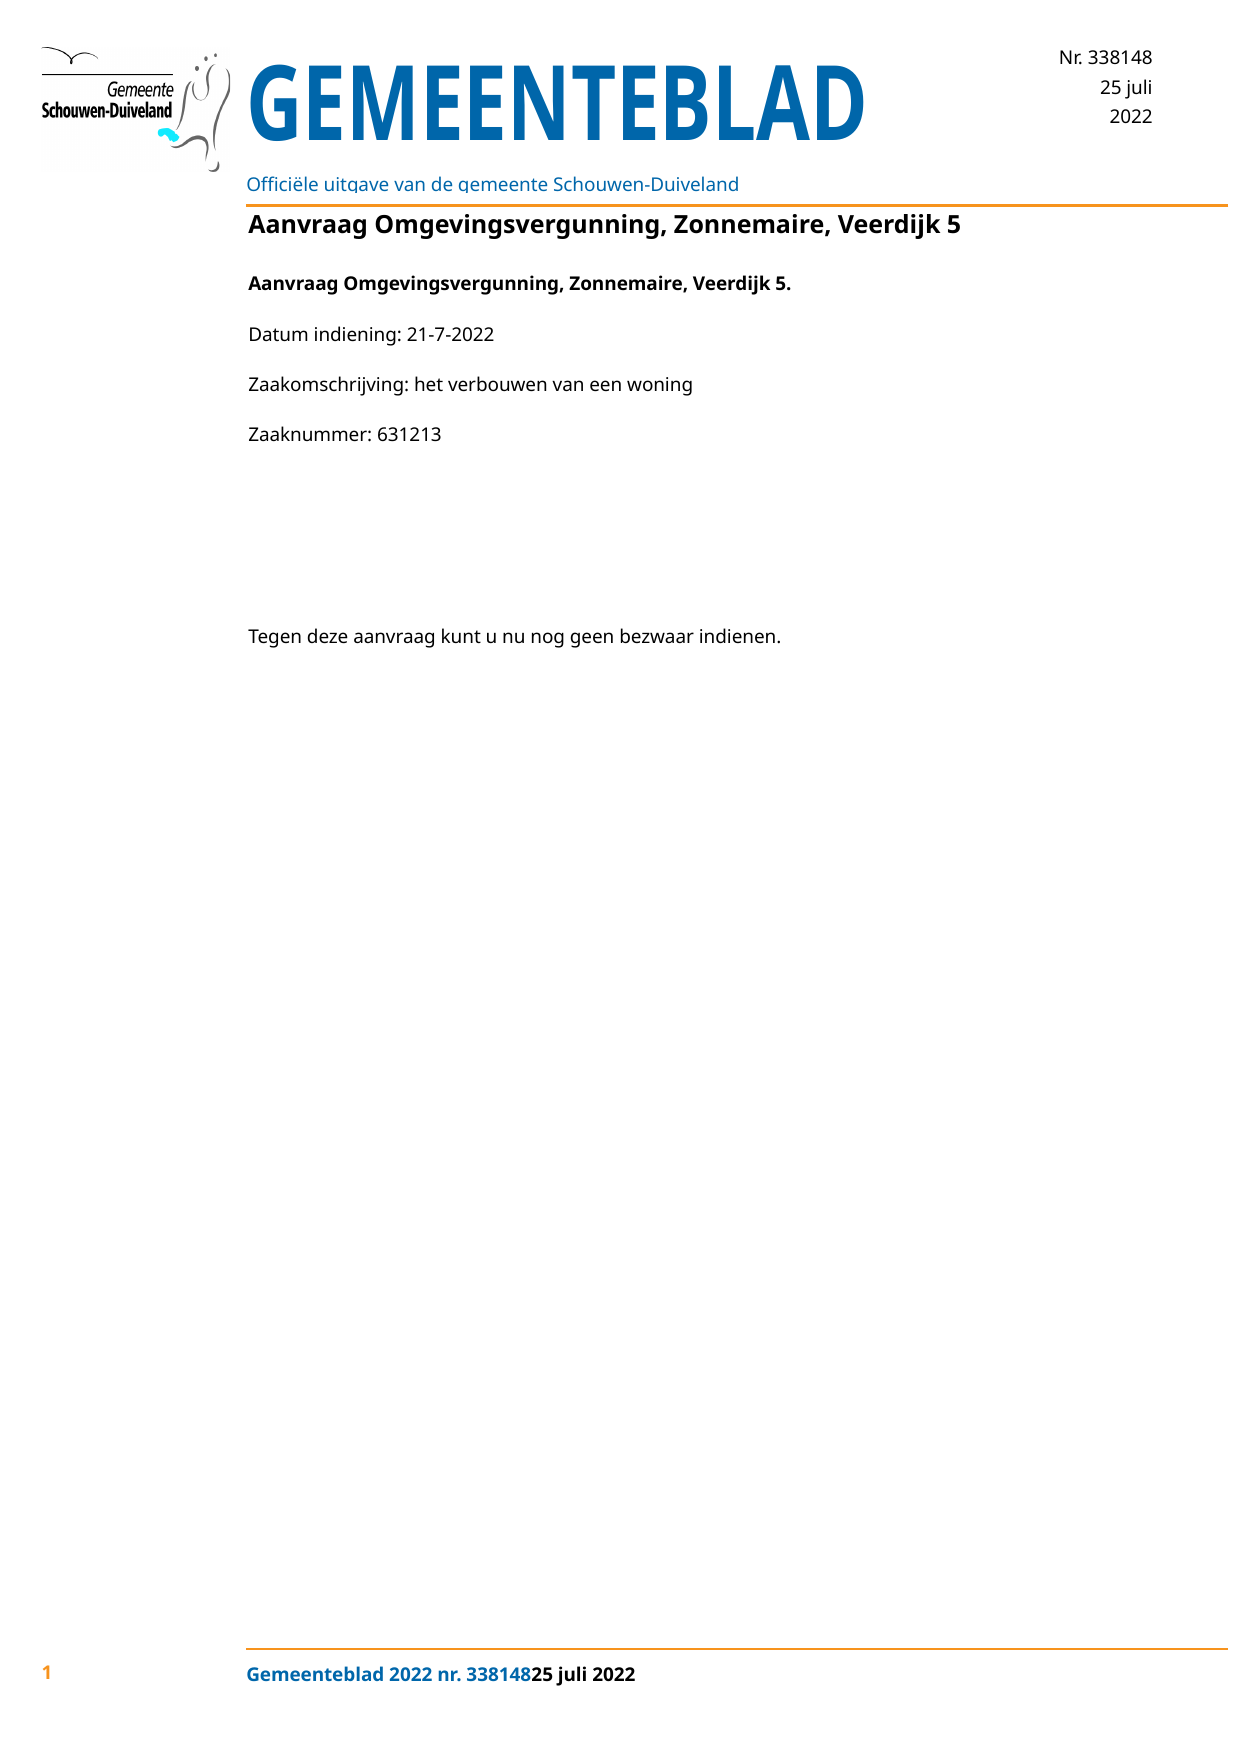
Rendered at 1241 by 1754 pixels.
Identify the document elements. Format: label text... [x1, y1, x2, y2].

picture [41, 47, 231, 172]
text Aanvraag Omgevingsvergunning, Zonnemaire, Veerdijk 5 [248, 207, 1152, 241]
text Zaakomschrijving: het verbouwen van een woning [248, 371, 1152, 397]
text Aanvraag Omgevingsvergunning, Zonnemaire, Veerdijk 5. [248, 270, 1152, 296]
text Tegen deze aanvraag kunt u nu nog geen bezwaar indienen. [248, 623, 1152, 649]
text Datum indiening: 21-7-2022 [248, 321, 1152, 346]
text Zaaknummer: 631213 [248, 422, 1152, 447]
